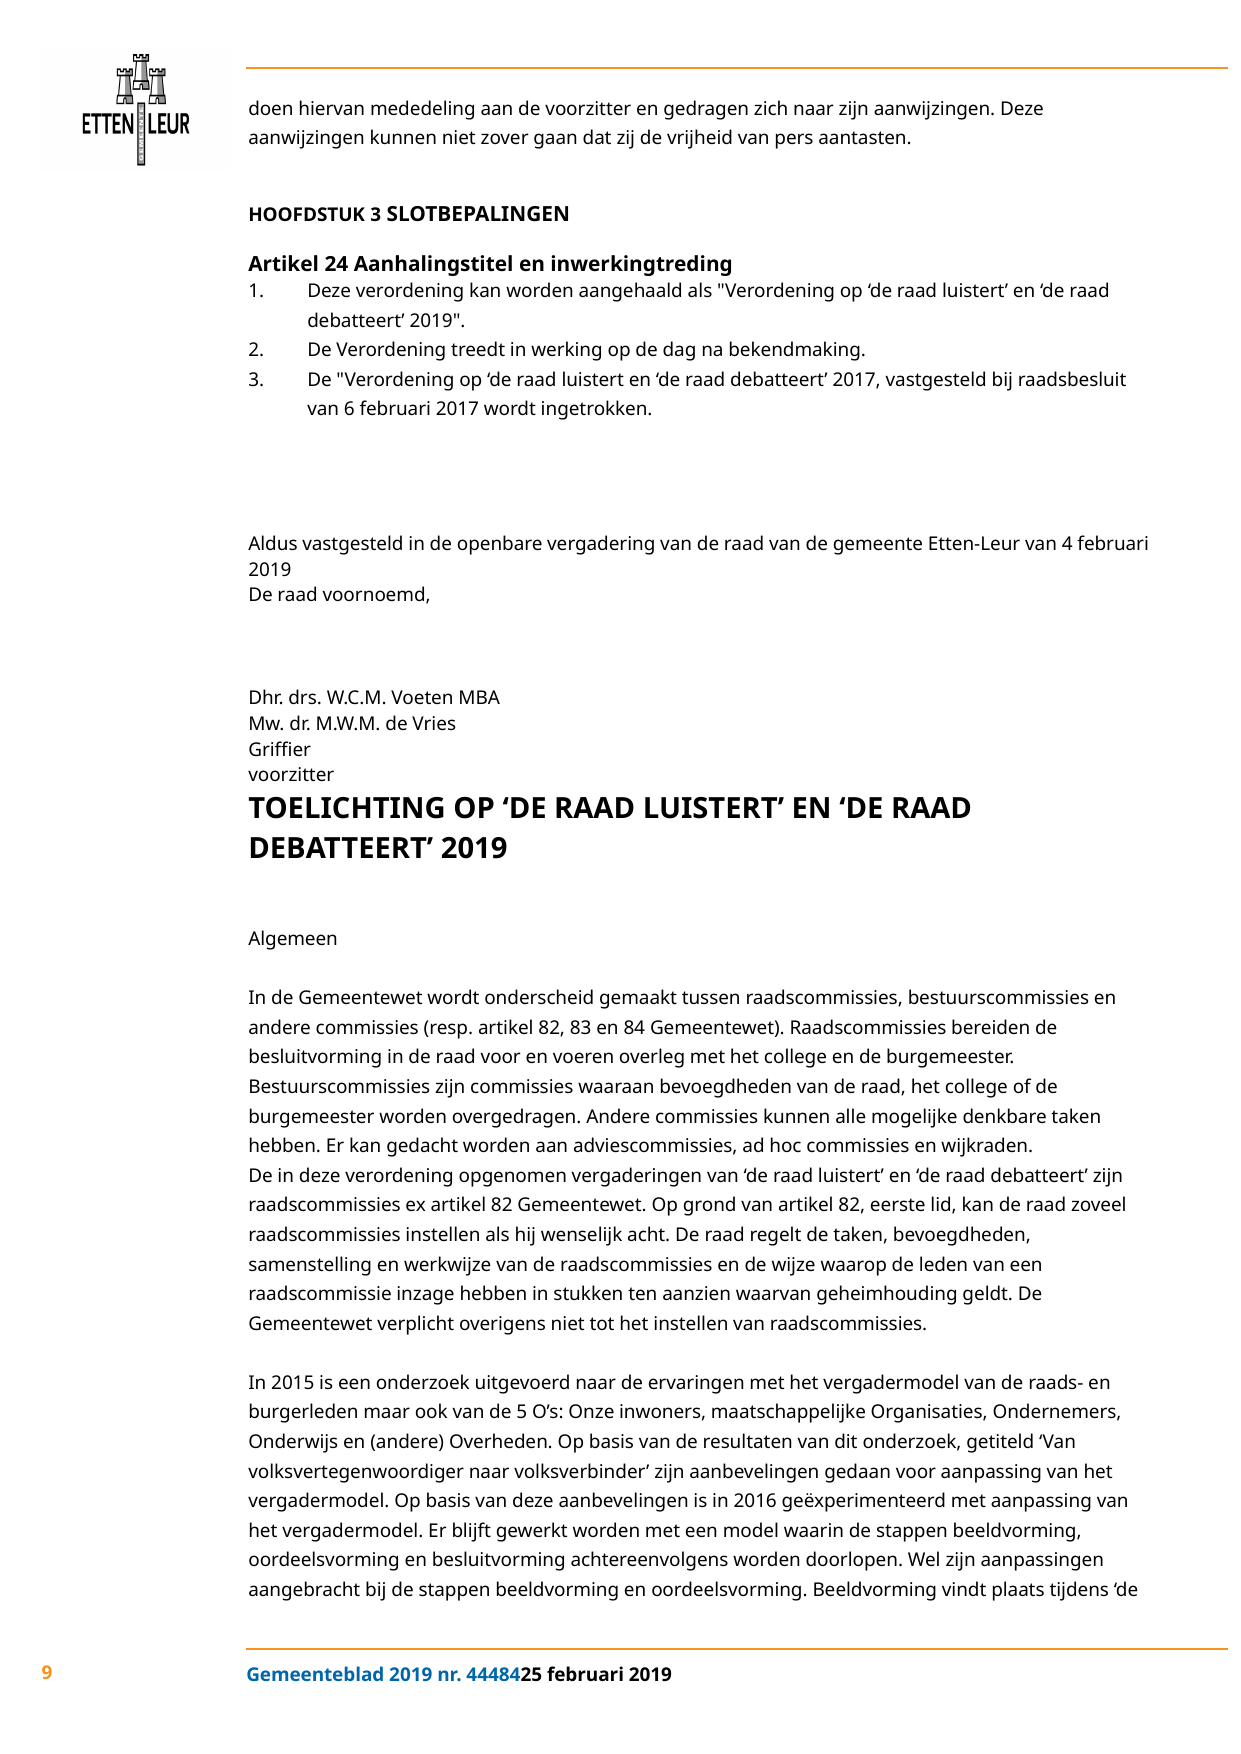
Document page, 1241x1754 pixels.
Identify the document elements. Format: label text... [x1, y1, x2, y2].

text Dhr. drs. W.C.M. Voeten MBA [248, 684, 1152, 710]
list Deze verordening kan worden aangehaald als "Verordening op ‘de raad luistert’ en ‘de raad debatteert’ 2019". [248, 277, 1152, 333]
text doen hiervan mededeling aan de voorzitter en gedragen zich naar zijn aanwijzingen. Deze aanwijzingen kunnen niet zover gaan dat zij de vrijheid van pers aantasten. [248, 95, 1152, 150]
text In 2015 is een onderzoek uitgevoerd naar de ervaringen met het vergadermodel van de raads- en burgerleden maar ook van de 5 O’s: Onze inwoners, maatschappelijke Organisaties, Ondernemers, Onderwijs en (andere) Overheden. Op basis van de resultaten van dit onderzoek, getiteld ‘Van volksvertegenwoordiger naar volksverbinder’ zijn aanbevelingen gedaan voor aanpassing van het vergadermodel. Op basis van deze aanbevelingen is in 2016 geëxperimenteerd met aanpassing van het vergadermodel. Er blijft gewerkt worden met een model waarin de stappen beeldvorming, oordeelsvorming en besluitvorming achtereenvolgens worden doorlopen. Wel zijn aanpassingen aangebracht bij de stappen beeldvorming en oordeelsvorming. Beeldvorming vindt plaats tijdens ‘de [248, 1369, 1152, 1602]
text Griffier [248, 736, 1152, 762]
text De in deze verordening opgenomen vergaderingen van ‘de raad luistert’ en ‘de raad debatteert’ zijn raadscommissies ex artikel 82 Gemeentewet. Op grond van artikel 82, eerste lid, kan de raad zoveel raadscommissies instellen als hij wenselijk acht. De raad regelt de taken, bevoegdheden, samenstelling en werkwijze van de raadscommissies en de wijze waarop de leden van een raadscommissie inzage hebben in stukken ten aanzien waarvan geheimhouding geldt. De Gemeentewet verplicht overigens niet tot het instellen van raadscommissies. [248, 1162, 1152, 1336]
text Mw. dr. M.W.M. de Vries [248, 710, 1152, 736]
text In de Gemeentewet wordt onderscheid gemaakt tussen raadscommissies, bestuurscommissies en andere commissies (resp. artikel 82, 83 en 84 Gemeentewet). Raadscommissies bereiden de besluitvorming in de raad voor en voeren overleg met het college en de burgemeester. Bestuurscommissies zijn commissies waaraan bevoegdheden van de raad, het college of de burgemeester worden overgedragen. Andere commissies kunnen alle mogelijke denkbare taken hebben. Er kan gedacht worden aan adviescommissies, ad hoc commissies en wijkraden. [248, 984, 1152, 1158]
text De raad voornoemd, [248, 581, 1152, 607]
picture [41, 47, 231, 172]
text TOELICHTING OP ‘DE RAAD LUISTERT’ EN ‘DE RAAD DEBATTEERT’ 2019 [248, 787, 1152, 867]
text Aldus vastgesteld in de openbare vergadering van de raad van de gemeente Etten-Leur van 4 februari 2019 [248, 530, 1152, 581]
text voorzitter [248, 762, 1152, 787]
text Algemeen [248, 925, 1152, 951]
list De Verordening treedt in werking op de dag na bekendmaking. [248, 336, 1152, 362]
text HOOFDSTUK 3 SLOTBEPALINGEN [248, 199, 1152, 228]
list De "Verordening op ‘de raad luistert en ‘de raad debatteert’ 2017, vastgesteld bij raadsbesluit van 6 februari 2017 wordt ingetrokken. [248, 366, 1152, 421]
text Artikel 24 Aanhalingstitel en inwerkingtreding [248, 249, 1152, 277]
